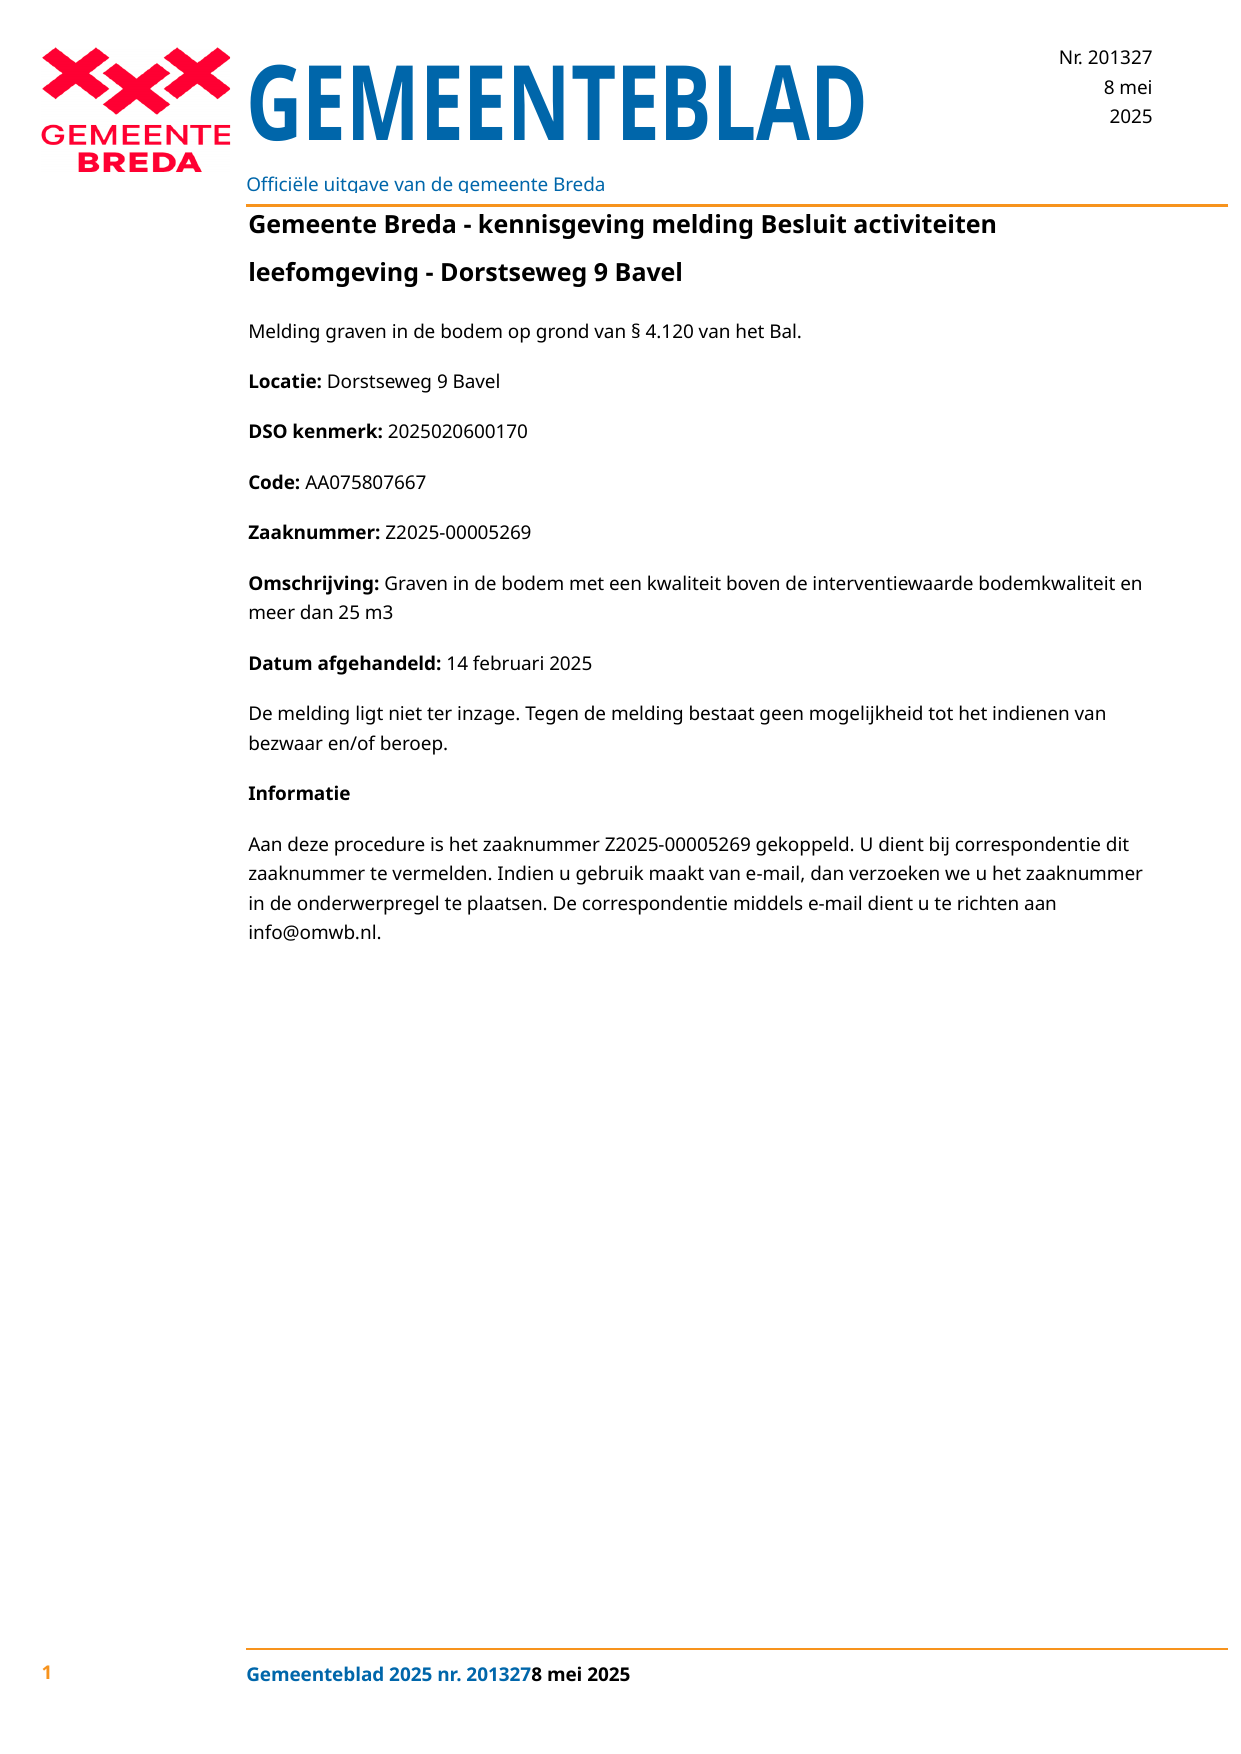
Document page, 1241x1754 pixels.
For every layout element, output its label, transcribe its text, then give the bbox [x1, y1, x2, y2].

text Melding graven in de bodem op grond van § 4.120 van het Bal. [248, 318, 1152, 344]
text Informatie [248, 780, 1152, 806]
text Omschrijving: Graven in de bodem met een kwaliteit boven de interventiewaarde bodemkwaliteit en meer dan 25 m3 [248, 570, 1152, 625]
text Code: AA075807667 [248, 469, 1152, 495]
text Locatie: Dorstseweg 9 Bavel [248, 368, 1152, 394]
text Gemeente Breda - kennisgeving melding Besluit activiteiten leefomgeving - Dorstseweg 9 Bavel [248, 207, 1152, 288]
text Datum afgehandeld: 14 februari 2025 [248, 650, 1152, 676]
text De melding ligt niet ter inzage. Tegen de melding bestaat geen mogelijkheid tot het indienen van bezwaar en/of beroep. [248, 700, 1152, 756]
picture [41, 47, 231, 172]
text Zaaknummer: Z2025-00005269 [248, 519, 1152, 545]
text DSO kenmerk: 2025020600170 [248, 419, 1152, 444]
text Aan deze procedure is het zaaknummer Z2025-00005269 gekoppeld. U dient bij correspondentie dit zaaknummer te vermelden. Indien u gebruik maakt van e-mail, dan verzoeken we u het zaaknummer in de onderwerpregel te plaatsen. De correspondentie middels e-mail dient u te richten aan info@omwb.nl. [248, 831, 1152, 945]
